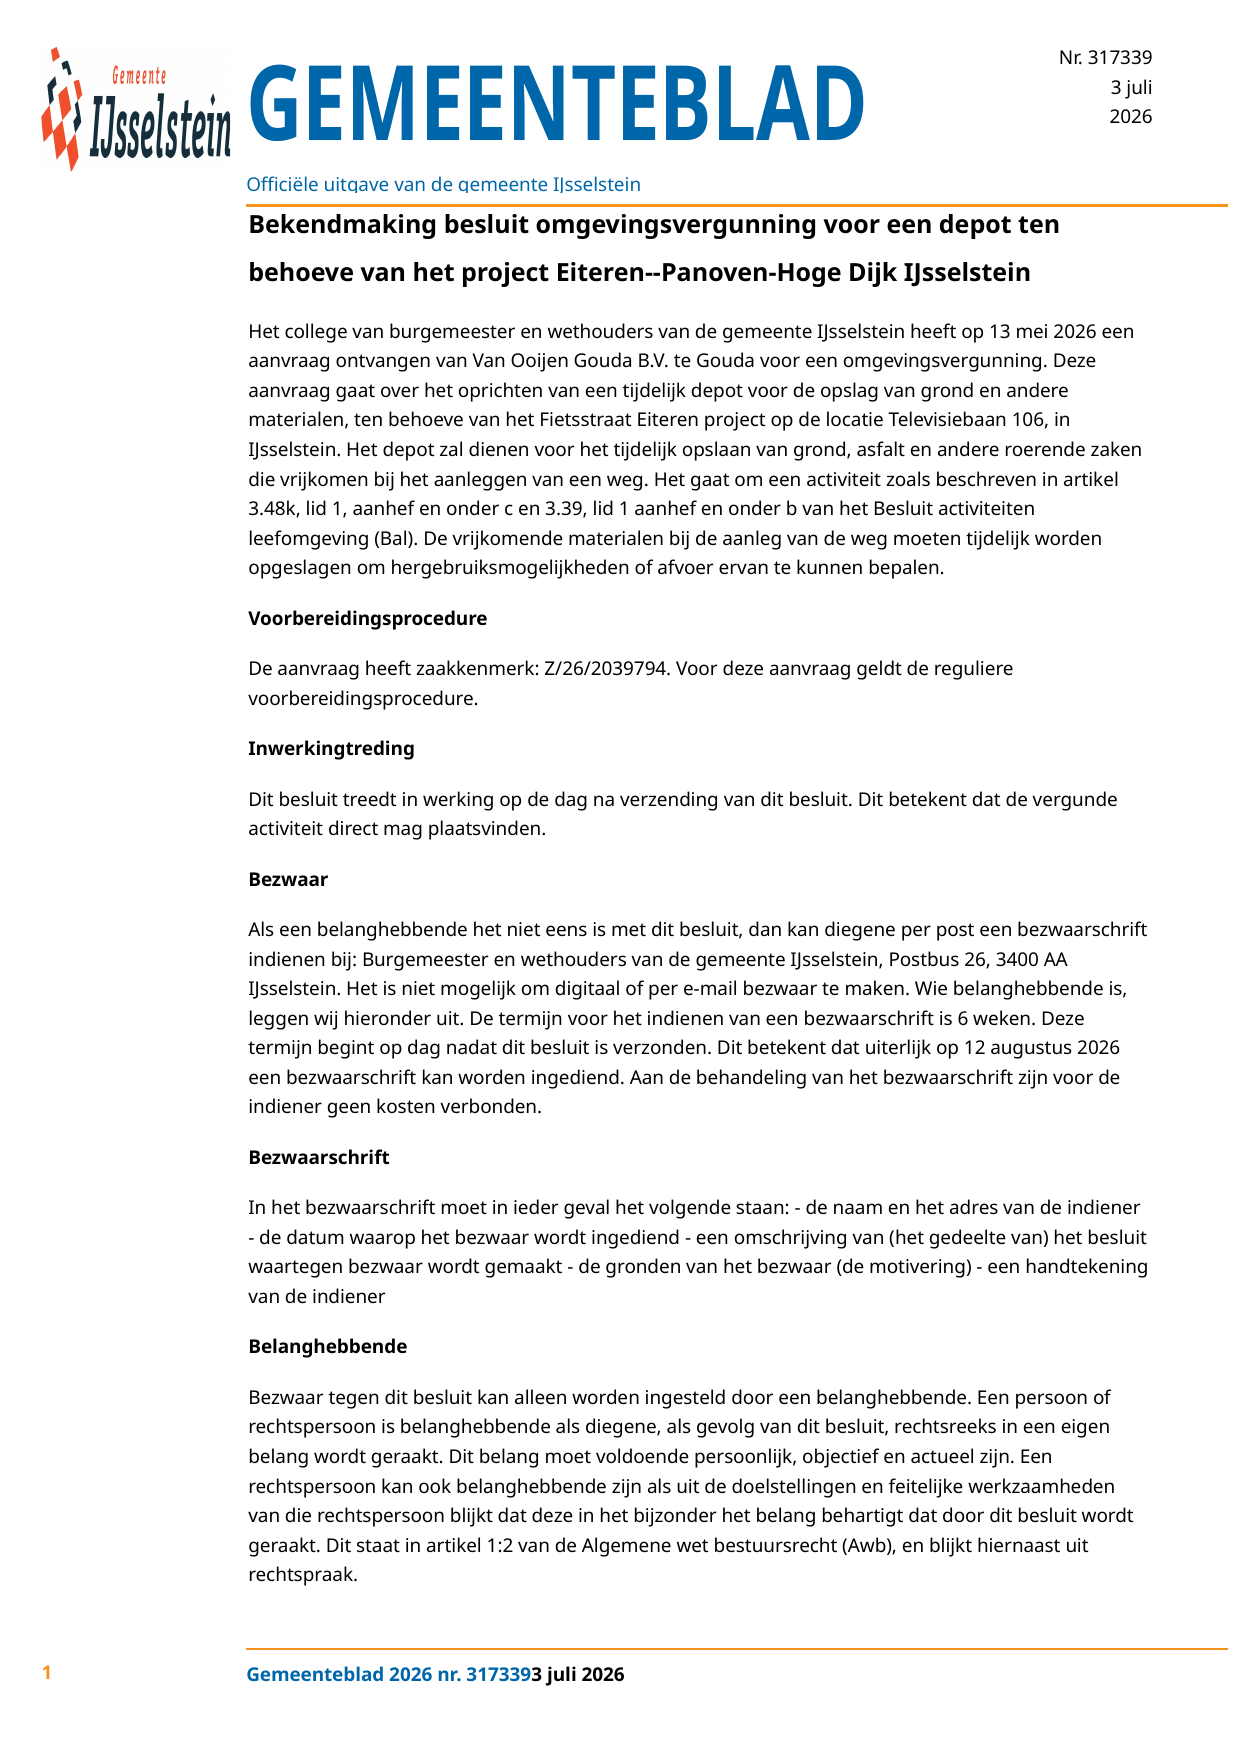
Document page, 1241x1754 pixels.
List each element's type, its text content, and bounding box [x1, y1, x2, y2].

text Belanghebbende [248, 1334, 1152, 1359]
text Het college van burgemeester en wethouders van de gemeente IJsselstein heeft op 13 mei 2026 een aanvraag ontvangen van Van Ooijen Gouda B.V. te Gouda voor een omgevingsvergunning. Deze aanvraag gaat over het oprichten van een tijdelijk depot voor de opslag van grond en andere materialen, ten behoeve van het Fietsstraat Eiteren project op de locatie Televisiebaan 106, in IJsselstein. Het depot zal dienen voor het tijdelijk opslaan van grond, asfalt en andere roerende zaken die vrijkomen bij het aanleggen van een weg. Het gaat om een activiteit zoals beschreven in artikel 3.48k, lid 1, aanhef en onder c en 3.39, lid 1 aanhef en onder b van het Besluit activiteiten leefomgeving (Bal). De vrijkomende materialen bij de aanleg van de weg moeten tijdelijk worden opgeslagen om hergebruiksmogelijkheden of afvoer ervan te kunnen bepalen. [248, 318, 1152, 580]
text In het bezwaarschrift moet in ieder geval het volgende staan: - de naam en het adres van de indiener - de datum waarop het bezwaar wordt ingediend - een omschrijving van (het gedeelte van) het besluit waartegen bezwaar wordt gemaakt - de gronden van het bezwaar (de motivering) - een handtekening van de indiener [248, 1194, 1152, 1309]
text Bekendmaking besluit omgevingsvergunning voor een depot ten behoeve van het project Eiteren--Panoven-Hoge Dijk IJsselstein [248, 207, 1152, 288]
text Bezwaar [248, 866, 1152, 892]
text Bezwaar tegen dit besluit kan alleen worden ingesteld door een belanghebbende. Een persoon of rechtspersoon is belanghebbende als diegene, als gevolg van dit besluit, rechtsreeks in een eigen belang wordt geraakt. Dit belang moet voldoende persoonlijk, objectief en actueel zijn. Een rechtspersoon kan ook belanghebbende zijn als uit de doelstellingen en feitelijke werkzaamheden van die rechtspersoon blijkt dat deze in het bijzonder het belang behartigt dat door dit besluit wordt geraakt. Dit staat in artikel 1:2 van de Algemene wet bestuursrecht (Awb), en blijkt hiernaast uit rechtspraak. [248, 1384, 1152, 1587]
text De aanvraag heeft zaakkenmerk: Z/26/2039794. Voor deze aanvraag geldt de reguliere voorbereidingsprocedure. [248, 655, 1152, 711]
text Voorbereidingsprocedure [248, 605, 1152, 631]
text Als een belanghebbende het niet eens is met dit besluit, dan kan diegene per post een bezwaarschrift indienen bij: Burgemeester en wethouders van de gemeente IJsselstein, Postbus 26, 3400 AA IJsselstein. Het is niet mogelijk om digitaal of per e-mail bezwaar te maken. Wie belanghebbende is, leggen wij hieronder uit. De termijn voor het indienen van een bezwaarschrift is 6 weken. Deze termijn begint op dag nadat dit besluit is verzonden. Dit betekent dat uiterlijk op 12 augustus 2026 een bezwaarschrift kan worden ingediend. Aan de behandeling van het bezwaarschrift zijn voor de indiener geen kosten verbonden. [248, 916, 1152, 1119]
text Bezwaarschrift [248, 1144, 1152, 1170]
text Dit besluit treedt in werking op de dag na verzending van dit besluit. Dit betekent dat de vergunde activiteit direct mag plaatsvinden. [248, 786, 1152, 841]
text Inwerkingtreding [248, 735, 1152, 761]
picture [41, 47, 231, 172]
